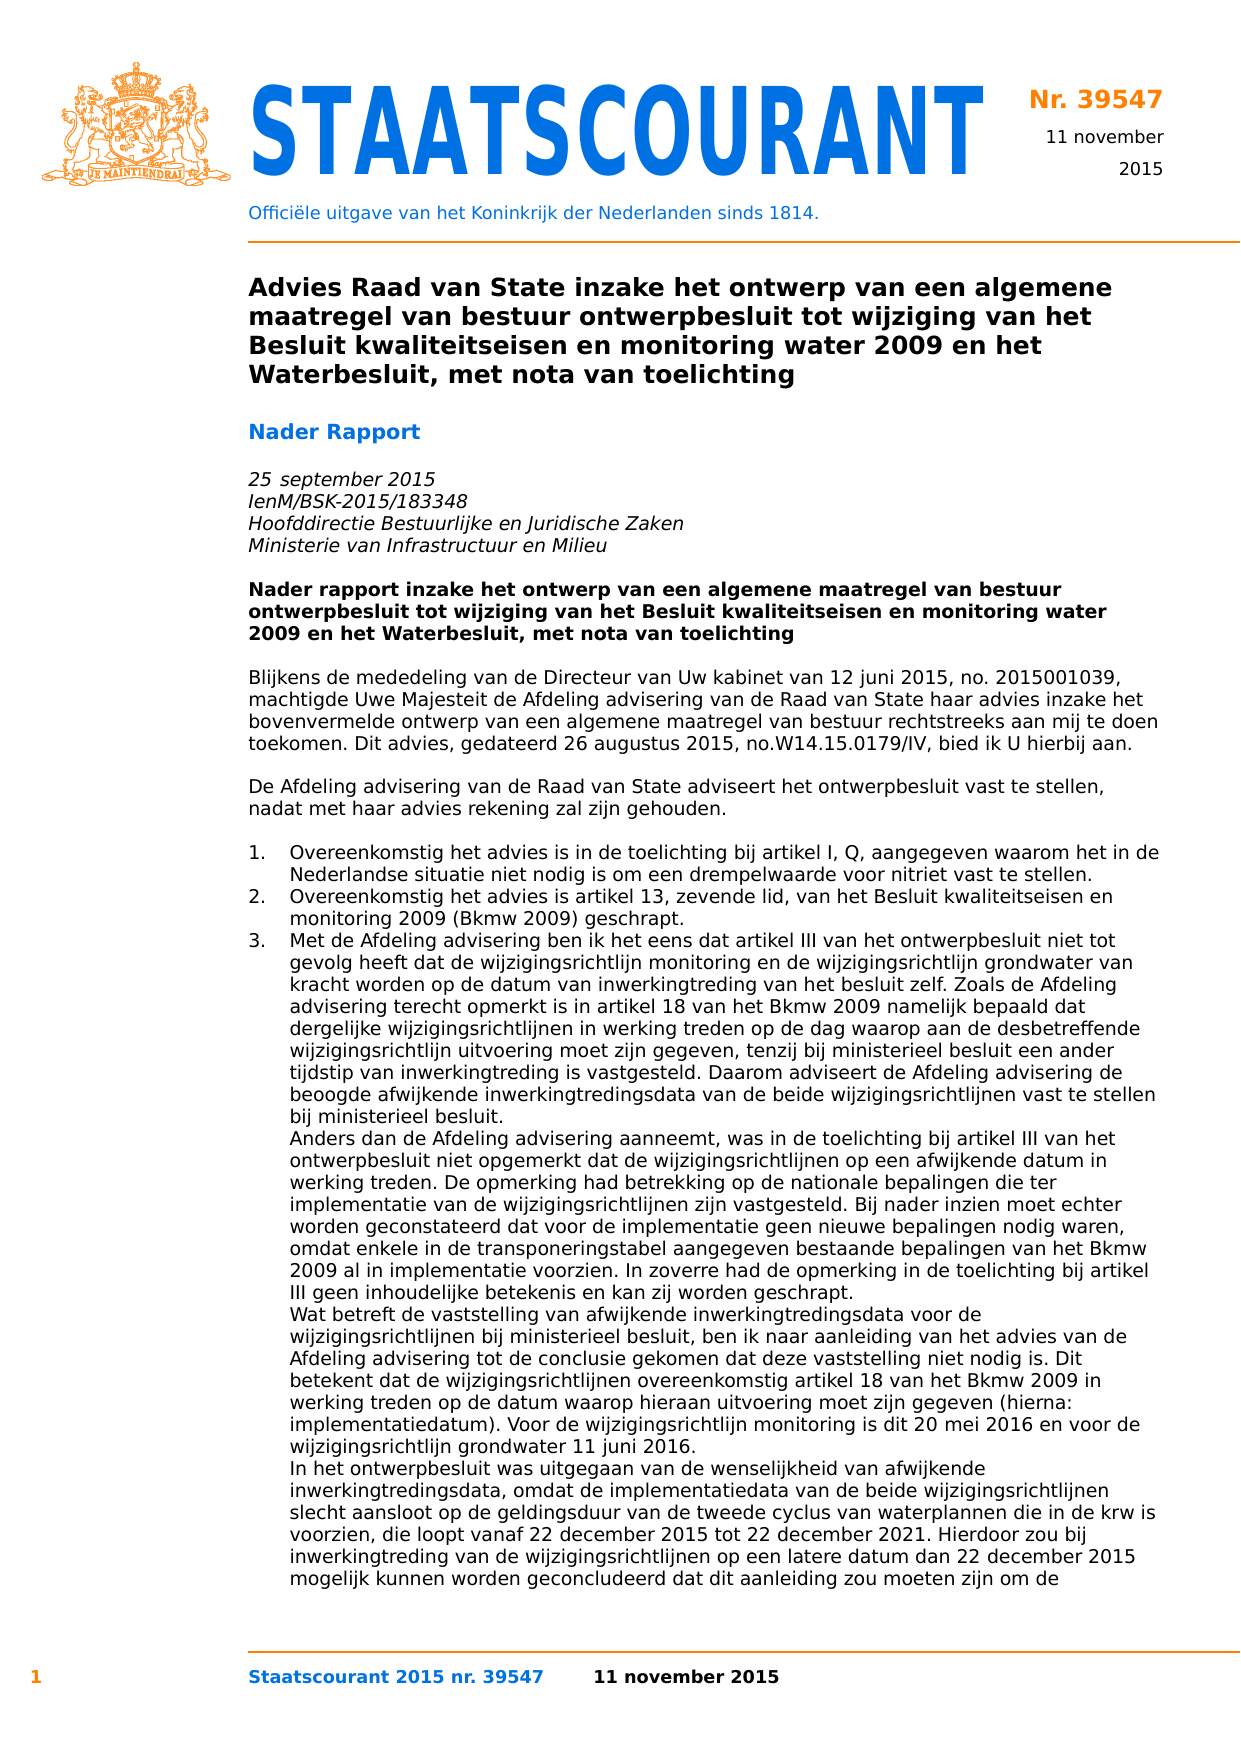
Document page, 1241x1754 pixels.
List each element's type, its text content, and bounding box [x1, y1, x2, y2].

text IenM/BSK-2015/183348 [248, 491, 1163, 513]
picture [41, 62, 231, 186]
text 1. Overeenkomstig het advies is in de toelichting bij artikel I, Q, aangegeven waarom het in de Nederlandse situatie niet nodig is om een drempelwaarde voor nitriet vast te stellen. [248, 842, 1163, 886]
text 3. Met de Afdeling advisering ben ik het eens dat artikel III van het ontwerpbesluit niet tot gevolg heeft dat de wijzigingsrichtlijn monitoring en de wijzigingsrichtlijn grondwater van kracht worden op de datum van inwerkingtreding van het besluit zelf. Zoals de Afdeling advisering terecht opmerkt is in artikel 18 van het Bkmw 2009 namelijk bepaald dat dergelijke wijzigingsrichtlijnen in werking treden op de dag waarop aan de desbetreffende wijzigingsrichtlijn uitvoering moet zijn gegeven, tenzij bij ministerieel besluit een ander tijdstip van inwerkingtreding is vastgesteld. Daarom adviseert de Afdeling advisering de beoogde afwijkende inwerkingtredingsdata van de beide wijzigingsrichtlijnen vast te stellen bij ministerieel besluit. [248, 930, 1163, 1128]
subtitle Nader Rapport [248, 420, 1163, 444]
table_cell 11 november [998, 121, 1240, 153]
text De Afdeling advisering van de Raad van State adviseert het ontwerpbesluit vast te stellen, nadat met haar advies rekening zal zijn gehouden. [248, 776, 1163, 820]
text Ministerie van Infrastructuur en Milieu [248, 535, 1163, 557]
subtitle Advies Raad van State inzake het ontwerp van een algemene maatregel van bestuur ontwerpbesluit tot wijziging van het Besluit kwaliteitseisen en monitoring water 2009 en het Waterbesluit, met nota van toelichting [248, 273, 1163, 390]
text Hoofddirectie Bestuurlijke en Juridische Zaken [248, 513, 1163, 535]
text 25 september 2015 [248, 469, 1163, 491]
text In het ontwerpbesluit was uitgegaan van de wenselijkheid van afwijkende inwerkingtredingsdata, omdat de implementatiedata van de beide wijzigingsrichtlijnen slecht aansloot op de geldingsduur van de tweede cyclus van waterplannen die in de krw is voorzien, die loopt vanaf 22 december 2015 tot 22 december 2021. Hierdoor zou bij inwerkingtreding van de wijzigingsrichtlijnen op een latere datum dan 22 december 2015 mogelijk kunnen worden geconcludeerd dat dit aanleiding zou moeten zijn om de [289, 1458, 1163, 1589]
text Wat betreft de vaststelling van afwijkende inwerkingtredingsdata voor de wijzigingsrichtlijnen bij ministerieel besluit, ben ik naar aanleiding van het advies van de Afdeling advisering tot de conclusie gekomen dat deze vaststelling niet nodig is. Dit betekent dat de wijzigingsrichtlijnen overeenkomstig artikel 18 van het Bkmw 2009 in werking treden op de datum waarop hieraan uitvoering moet zijn gegeven (hierna: implementatiedatum). Voor de wijzigingsrichtlijn monitoring is dit 20 mei 2016 en voor de wijzigingsrichtlijn grondwater 11 juni 2016. [289, 1304, 1163, 1458]
table_cell Officiële uitgave van het Koninkrijk der Nederlanden sinds 1814. [248, 203, 1240, 241]
table_header [25, 62, 248, 241]
table_header Nr. 39547 [998, 62, 1240, 121]
text Anders dan de Afdeling advisering aanneemt, was in de toelichting bij artikel III van het ontwerpbesluit niet opgemerkt dat de wijzigingsrichtlijnen op een afwijkende datum in werking treden. De opmerking had betrekking op de nationale bepalingen die ter implementatie van de wijzigingsrichtlijnen zijn vastgesteld. Bij nader inzien moet echter worden geconstateerd dat voor de implementatie geen nieuwe bepalingen nodig waren, omdat enkele in de transponeringstabel aangegeven bestaande bepalingen van het Bkmw 2009 al in implementatie voorzien. In zoverre had de opmerking in de toelichting bij artikel III geen inhoudelijke betekenis en kan zij worden geschrapt. [289, 1128, 1163, 1304]
text Nader rapport inzake het ontwerp van een algemene maatregel van bestuur ontwerpbesluit tot wijziging van het Besluit kwaliteitseisen en monitoring water 2009 en het Waterbesluit, met nota van toelichting [248, 579, 1163, 645]
table_header STAATSCOURANT [248, 62, 998, 203]
text 2. Overeenkomstig het advies is artikel 13, zevende lid, van het Besluit kwaliteitseisen en monitoring 2009 (Bkmw 2009) geschrapt. [248, 886, 1163, 930]
table_cell 2015 [998, 153, 1240, 203]
text Blijkens de mededeling van de Directeur van Uw kabinet van 12 juni 2015, no. 2015001039, machtigde Uwe Majesteit de Afdeling advisering van de Raad van State haar advies inzake het bovenvermelde ontwerp van een algemene maatregel van bestuur rechtstreeks aan mij te doen toekomen. Dit advies, gedateerd 26 augustus 2015, no.W14.15.0179/IV, bied ik U hierbij aan. [248, 667, 1163, 754]
